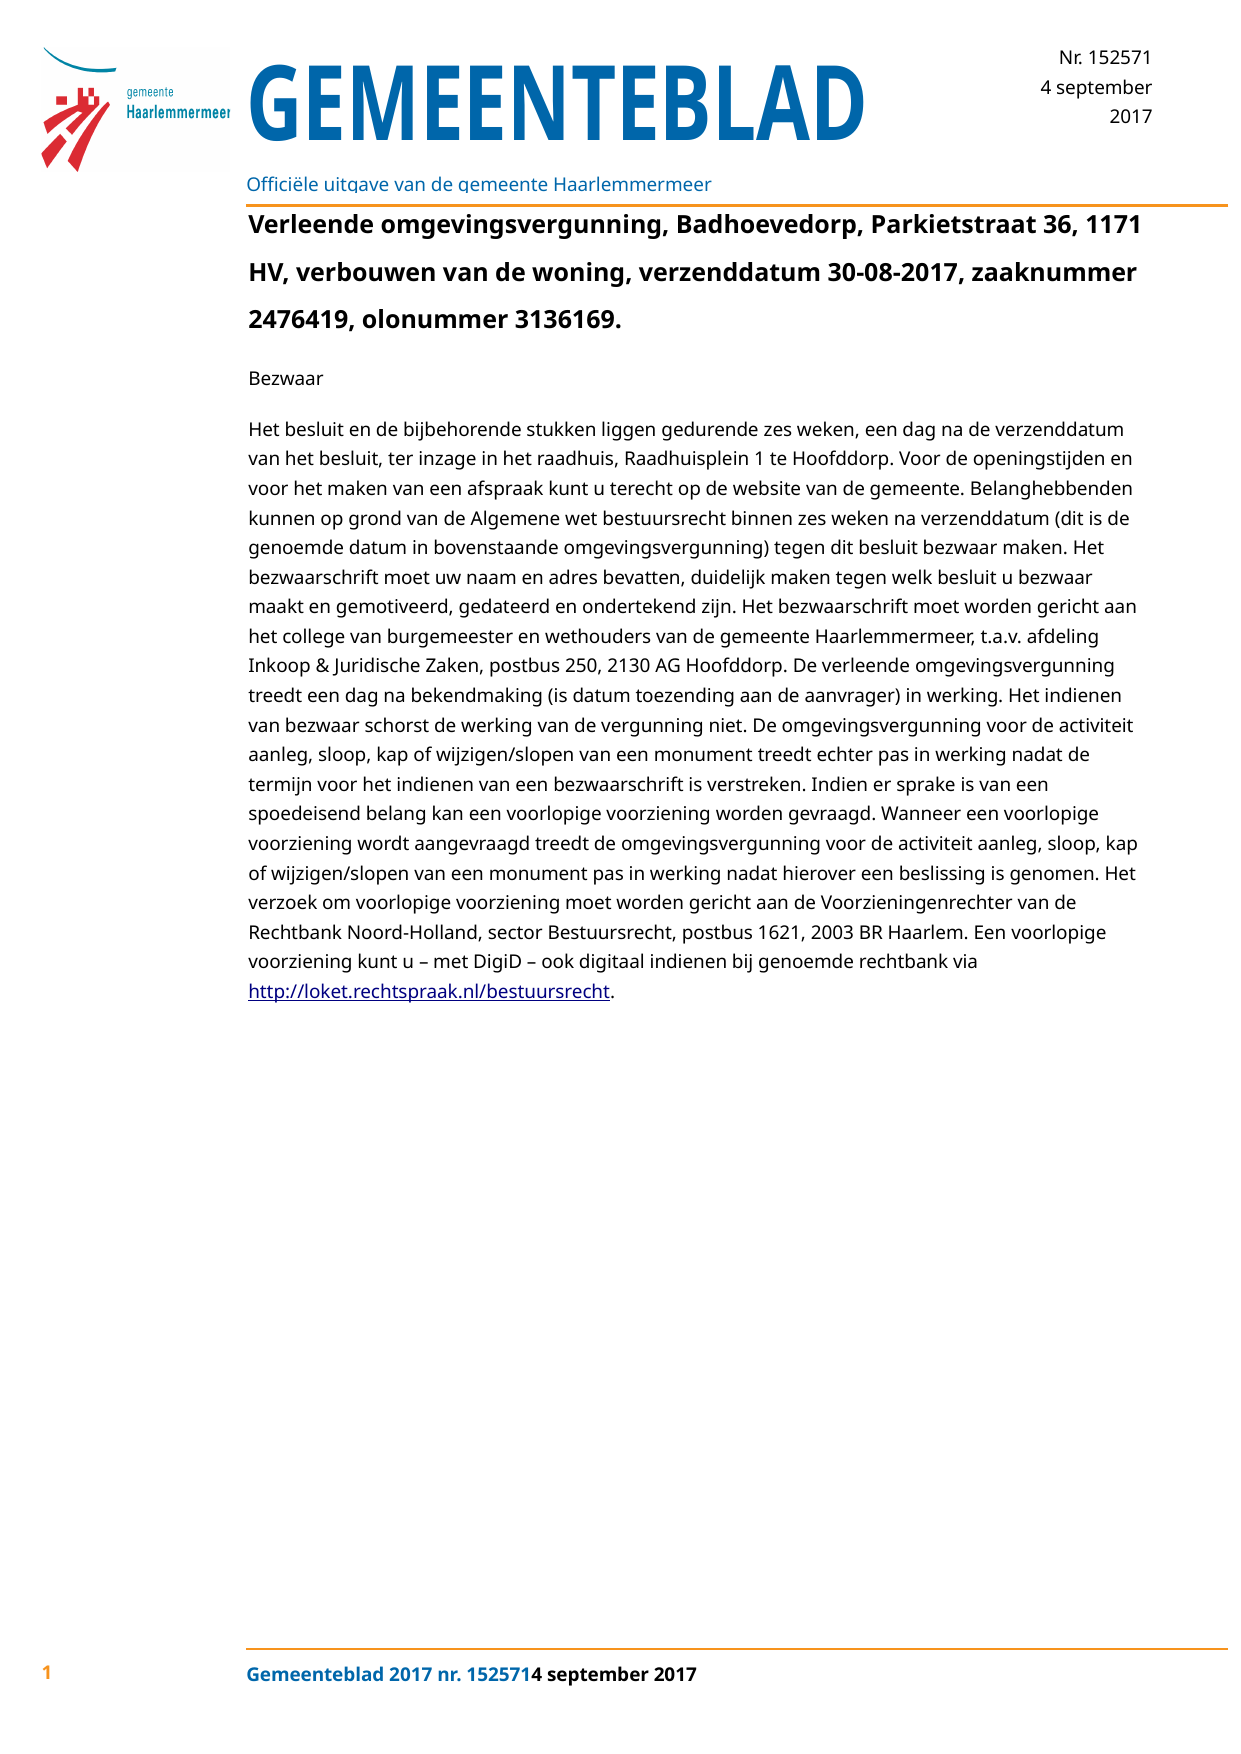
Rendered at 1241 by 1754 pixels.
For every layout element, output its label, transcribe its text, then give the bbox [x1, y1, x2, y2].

text Bezwaar [248, 366, 1152, 391]
text Het besluit en de bijbehorende stukken liggen gedurende zes weken, een dag na de verzenddatum van het besluit, ter inzage in het raadhuis, Raadhuisplein 1 te Hoofddorp. Voor de openingstijden en voor het maken van een afspraak kunt u terecht op de website van de gemeente. Belanghebbenden kunnen op grond van de Algemene wet bestuursrecht binnen zes weken na verzenddatum (dit is de genoemde datum in bovenstaande omgevingsvergunning) tegen dit besluit bezwaar maken. Het bezwaarschrift moet uw naam en adres bevatten, duidelijk maken tegen welk besluit u bezwaar maakt en gemotiveerd, gedateerd en ondertekend zijn. Het bezwaarschrift moet worden gericht aan het college van burgemeester en wethouders van de gemeente Haarlemmermeer, t.a.v. afdeling Inkoop & Juridische Zaken, postbus 250, 2130 AG Hoofddorp. De verleende omgevingsvergunning treedt een dag na bekendmaking (is datum toezending aan de aanvrager) in werking. Het indienen van bezwaar schorst de werking van de vergunning niet. De omgevingsvergunning voor de activiteit aanleg, sloop, kap of wijzigen/slopen van een monument treedt echter pas in werking nadat de termijn voor het indienen van een bezwaarschrift is verstreken. Indien er sprake is van een spoedeisend belang kan een voorlopige voorziening worden gevraagd. Wanneer een voorlopige voorziening wordt aangevraagd treedt de omgevingsvergunning voor de activiteit aanleg, sloop, kap of wijzigen/slopen van een monument pas in werking nadat hierover een beslissing is genomen. Het verzoek om voorlopige voorziening moet worden gericht aan de Voorzieningenrechter van de Rechtbank Noord-Holland, sector Bestuursrecht, postbus 1621, 2003 BR Haarlem. Een voorlopige voorziening kunt u – met DigiD – ook digitaal indienen bij genoemde rechtbank via http://loket.rechtspraak.nl/bestuursrecht. [248, 416, 1152, 1004]
text Verleende omgevingsvergunning, Badhoevedorp, Parkietstraat 36, 1171 HV, verbouwen van de woning, verzenddatum 30-08-2017, zaaknummer 2476419, olonummer 3136169. [248, 207, 1152, 336]
picture [41, 47, 231, 172]
